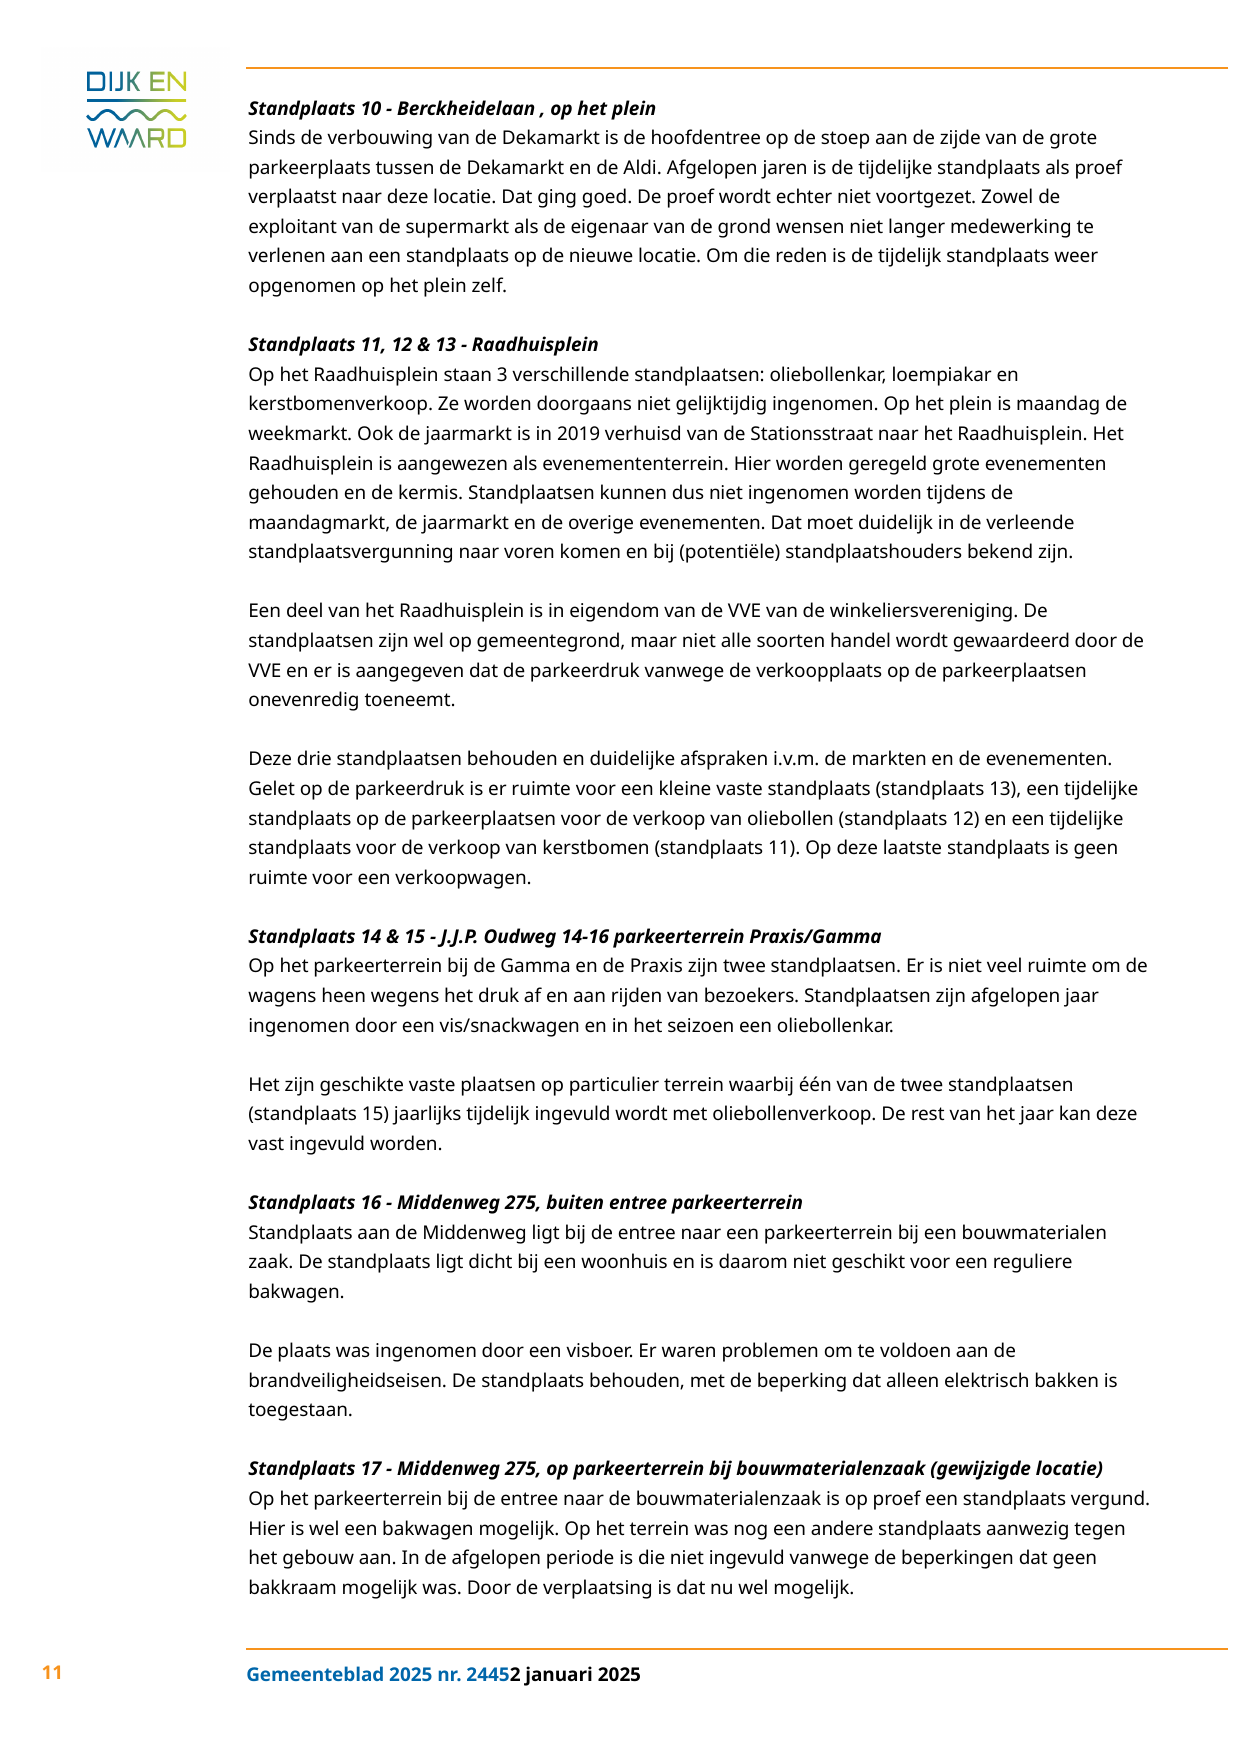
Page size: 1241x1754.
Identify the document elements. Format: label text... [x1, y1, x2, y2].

text Standplaats 14 & 15 - J.J.P. Oudweg 14-16 parkeerterrein Praxis/Gamma [248, 923, 1152, 949]
text Standplaats 10 - Berckheidelaan , op het plein [248, 95, 1152, 121]
text Standplaats 17 - Middenweg 275, op parkeerterrein bij bouwmaterialenzaak (gewijzigde locatie) [248, 1456, 1152, 1481]
text Op het parkeerterrein bij de entree naar de bouwmaterialenzaak is op proef een standplaats vergund. Hier is wel een bakwagen mogelijk. Op het terrein was nog een andere standplaats aanwezig tegen het gebouw aan. In de afgelopen periode is die niet ingevuld vanwege de beperkingen dat geen bakkraam mogelijk was. Door de verplaatsing is dat nu wel mogelijk. [248, 1485, 1152, 1600]
text Standplaats aan de Middenweg ligt bij de entree naar een parkeerterrein bij een bouwmaterialen zaak. De standplaats ligt dicht bij een woonhuis en is daarom niet geschikt voor een reguliere bakwagen. [248, 1219, 1152, 1304]
text Standplaats 16 - Middenweg 275, buiten entree parkeerterrein [248, 1189, 1152, 1215]
text Op het Raadhuisplein staan 3 verschillende standplaatsen: oliebollenkar, loempiakar en kerstbomenverkoop. Ze worden doorgaans niet gelijktijdig ingenomen. Op het plein is maandag de weekmarkt. Ook de jaarmarkt is in 2019 verhuisd van de Stationsstraat naar het Raadhuisplein. Het Raadhuisplein is aangewezen als evenemententerrein. Hier worden geregeld grote evenementen gehouden en de kermis. Standplaatsen kunnen dus niet ingenomen worden tijdens de maandagmarkt, de jaarmarkt en de overige evenementen. Dat moet duidelijk in de verleende standplaatsvergunning naar voren komen en bij (potentiële) standplaatshouders bekend zijn. [248, 361, 1152, 564]
text Het zijn geschikte vaste plaatsen op particulier terrein waarbij één van de twee standplaatsen (standplaats 15) jaarlijks tijdelijk ingevuld wordt met oliebollenverkoop. De rest van het jaar kan deze vast ingevuld worden. [248, 1071, 1152, 1156]
text Op het parkeerterrein bij de Gamma en de Praxis zijn twee standplaatsen. Er is niet veel ruimte om de wagens heen wegens het druk af en aan rijden van bezoekers. Standplaatsen zijn afgelopen jaar ingenomen door een vis/snackwagen en in het seizoen een oliebollenkar. [248, 953, 1152, 1038]
text Deze drie standplaatsen behouden en duidelijke afspraken i.v.m. de markten en de evenementen. Gelet op de parkeerdruk is er ruimte voor een kleine vaste standplaats (standplaats 13), een tijdelijke standplaats op de parkeerplaatsen voor de verkoop van oliebollen (standplaats 12) en een tijdelijke standplaats voor de verkoop van kerstbomen (standplaats 11). Op deze laatste standplaats is geen ruimte voor een verkoopwagen. [248, 746, 1152, 890]
text Sinds de verbouwing van de Dekamarkt is de hoofdentree op de stoep aan de zijde van de grote parkeerplaats tussen de Dekamarkt en de Aldi. Afgelopen jaren is de tijdelijke standplaats als proef verplaatst naar deze locatie. Dat ging goed. De proef wordt echter niet voortgezet. Zowel de exploitant van de supermarkt als de eigenaar van de grond wensen niet langer medewerking te verlenen aan een standplaats op de nieuwe locatie. Om die reden is de tijdelijk standplaats weer opgenomen op het plein zelf. [248, 124, 1152, 298]
text Een deel van het Raadhuisplein is in eigendom van de VVE van de winkeliersvereniging. De standplaatsen zijn wel op gemeentegrond, maar niet alle soorten handel wordt gewaardeerd door de VVE en er is aangegeven dat de parkeerdruk vanwege de verkoopplaats op de parkeerplaatsen onevenredig toeneemt. [248, 598, 1152, 712]
text Standplaats 11, 12 & 13 - Raadhuisplein [248, 331, 1152, 357]
picture [41, 47, 231, 172]
text De plaats was ingenomen door een visboer. Er waren problemen om te voldoen aan de brandveiligheidseisen. De standplaats behouden, met de beperking dat alleen elektrisch bakken is toegestaan. [248, 1337, 1152, 1422]
